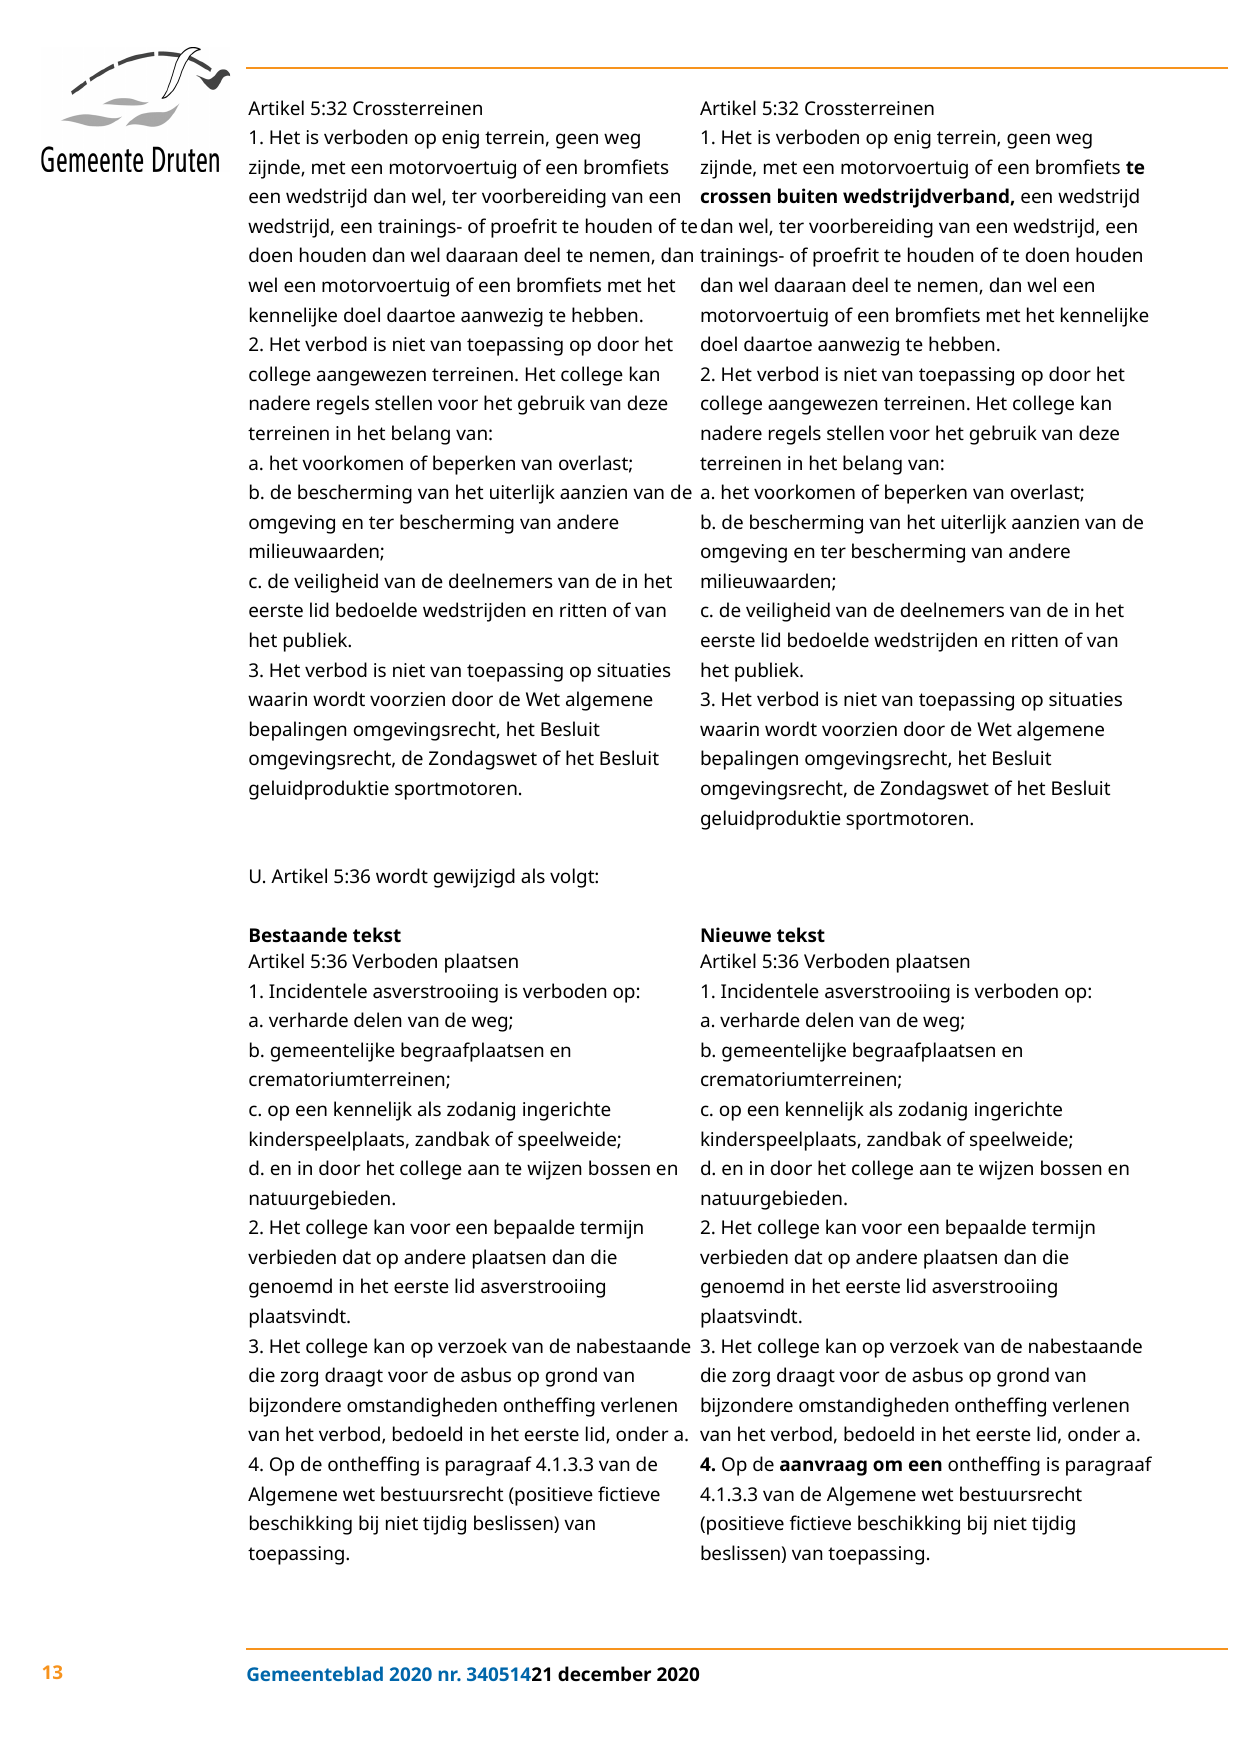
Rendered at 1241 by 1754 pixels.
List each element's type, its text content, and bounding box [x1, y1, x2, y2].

table_cell Artikel 5:32 Crossterreinen 1. Het is verboden op enig terrein, geen weg zijnde, met een motorvoertuig of een bromfiets te crossen buiten wedstrijdverband, een wedstrijd dan wel, ter voorbereiding van een wedstrijd, een trainings- of proefrit te houden of te doen houden dan wel daaraan deel te nemen, dan wel een motorvoertuig of een bromfiets met het kennelijke doel daartoe aanwezig te hebben. 2. Het verbod is niet van toepassing op door het college aangewezen terreinen. Het college kan nadere regels stellen voor het gebruik van deze terreinen in het belang van: a. het voorkomen of beperken van overlast; b. de bescherming van het uiterlijk aanzien van de omgeving en ter bescherming van andere milieuwaarden; c. de veiligheid van de deelnemers van de in het eerste lid bedoelde wedstrijden en ritten of van het publiek. 3. Het verbod is niet van toepassing op situaties waarin wordt voorzien door de Wet algemene bepalingen omgevingsrecht, het Besluit omgevingsrecht, de Zondagswet of het Besluit geluidproduktie sportmotoren. [700, 95, 1152, 831]
table_cell Artikel 5:36 Verboden plaatsen 1. Incidentele asverstrooiing is verboden op: a. verharde delen van de weg; b. gemeentelijke begraafplaatsen en crematoriumterreinen; c. op een kennelijk als zodanig ingerichte kinderspeelplaats, zandbak of speelweide; d. en in door het college aan te wijzen bossen en natuurgebieden. 2. Het college kan voor een bepaalde termijn verbieden dat op andere plaatsen dan die genoemd in het eerste lid asverstrooiing plaatsvindt. 3. Het college kan op verzoek van de nabestaande die zorg draagt voor de asbus op grond van bijzondere omstandigheden ontheffing verlenen van het verbod, bedoeld in het eerste lid, onder a. 4. Op de ontheffing is paragraaf 4.1.3.3 van de Algemene wet bestuursrecht (positieve fictieve beschikking bij niet tijdig beslissen) van toepassing. [248, 948, 700, 1595]
text U. Artikel 5:36 wordt gewijzigd als volgt: [248, 863, 1152, 889]
table_header Bestaande tekst [248, 923, 700, 948]
picture [41, 47, 231, 172]
table_header Nieuwe tekst [700, 923, 1152, 948]
table_cell Artikel 5:32 Crossterreinen 1. Het is verboden op enig terrein, geen weg zijnde, met een motorvoertuig of een bromfiets een wedstrijd dan wel, ter voorbereiding van een wedstrijd, een trainings- of proefrit te houden of te doen houden dan wel daaraan deel te nemen, dan wel een motorvoertuig of een bromfiets met het kennelijke doel daartoe aanwezig te hebben. 2. Het verbod is niet van toepassing op door het college aangewezen terreinen. Het college kan nadere regels stellen voor het gebruik van deze terreinen in het belang van: a. het voorkomen of beperken van overlast; b. de bescherming van het uiterlijk aanzien van de omgeving en ter bescherming van andere milieuwaarden; c. de veiligheid van de deelnemers van de in het eerste lid bedoelde wedstrijden en ritten of van het publiek. 3. Het verbod is niet van toepassing op situaties waarin wordt voorzien door de Wet algemene bepalingen omgevingsrecht, het Besluit omgevingsrecht, de Zondagswet of het Besluit geluidproduktie sportmotoren. [248, 95, 700, 831]
table_cell Artikel 5:36 Verboden plaatsen 1. Incidentele asverstrooiing is verboden op: a. verharde delen van de weg; b. gemeentelijke begraafplaatsen en crematoriumterreinen; c. op een kennelijk als zodanig ingerichte kinderspeelplaats, zandbak of speelweide; d. en in door het college aan te wijzen bossen en natuurgebieden. 2. Het college kan voor een bepaalde termijn verbieden dat op andere plaatsen dan die genoemd in het eerste lid asverstrooiing plaatsvindt. 3. Het college kan op verzoek van de nabestaande die zorg draagt voor de asbus op grond van bijzondere omstandigheden ontheffing verlenen van het verbod, bedoeld in het eerste lid, onder a. 4. Op de aanvraag om een ontheffing is paragraaf 4.1.3.3 van de Algemene wet bestuursrecht (positieve fictieve beschikking bij niet tijdig beslissen) van toepassing. [700, 948, 1152, 1595]
